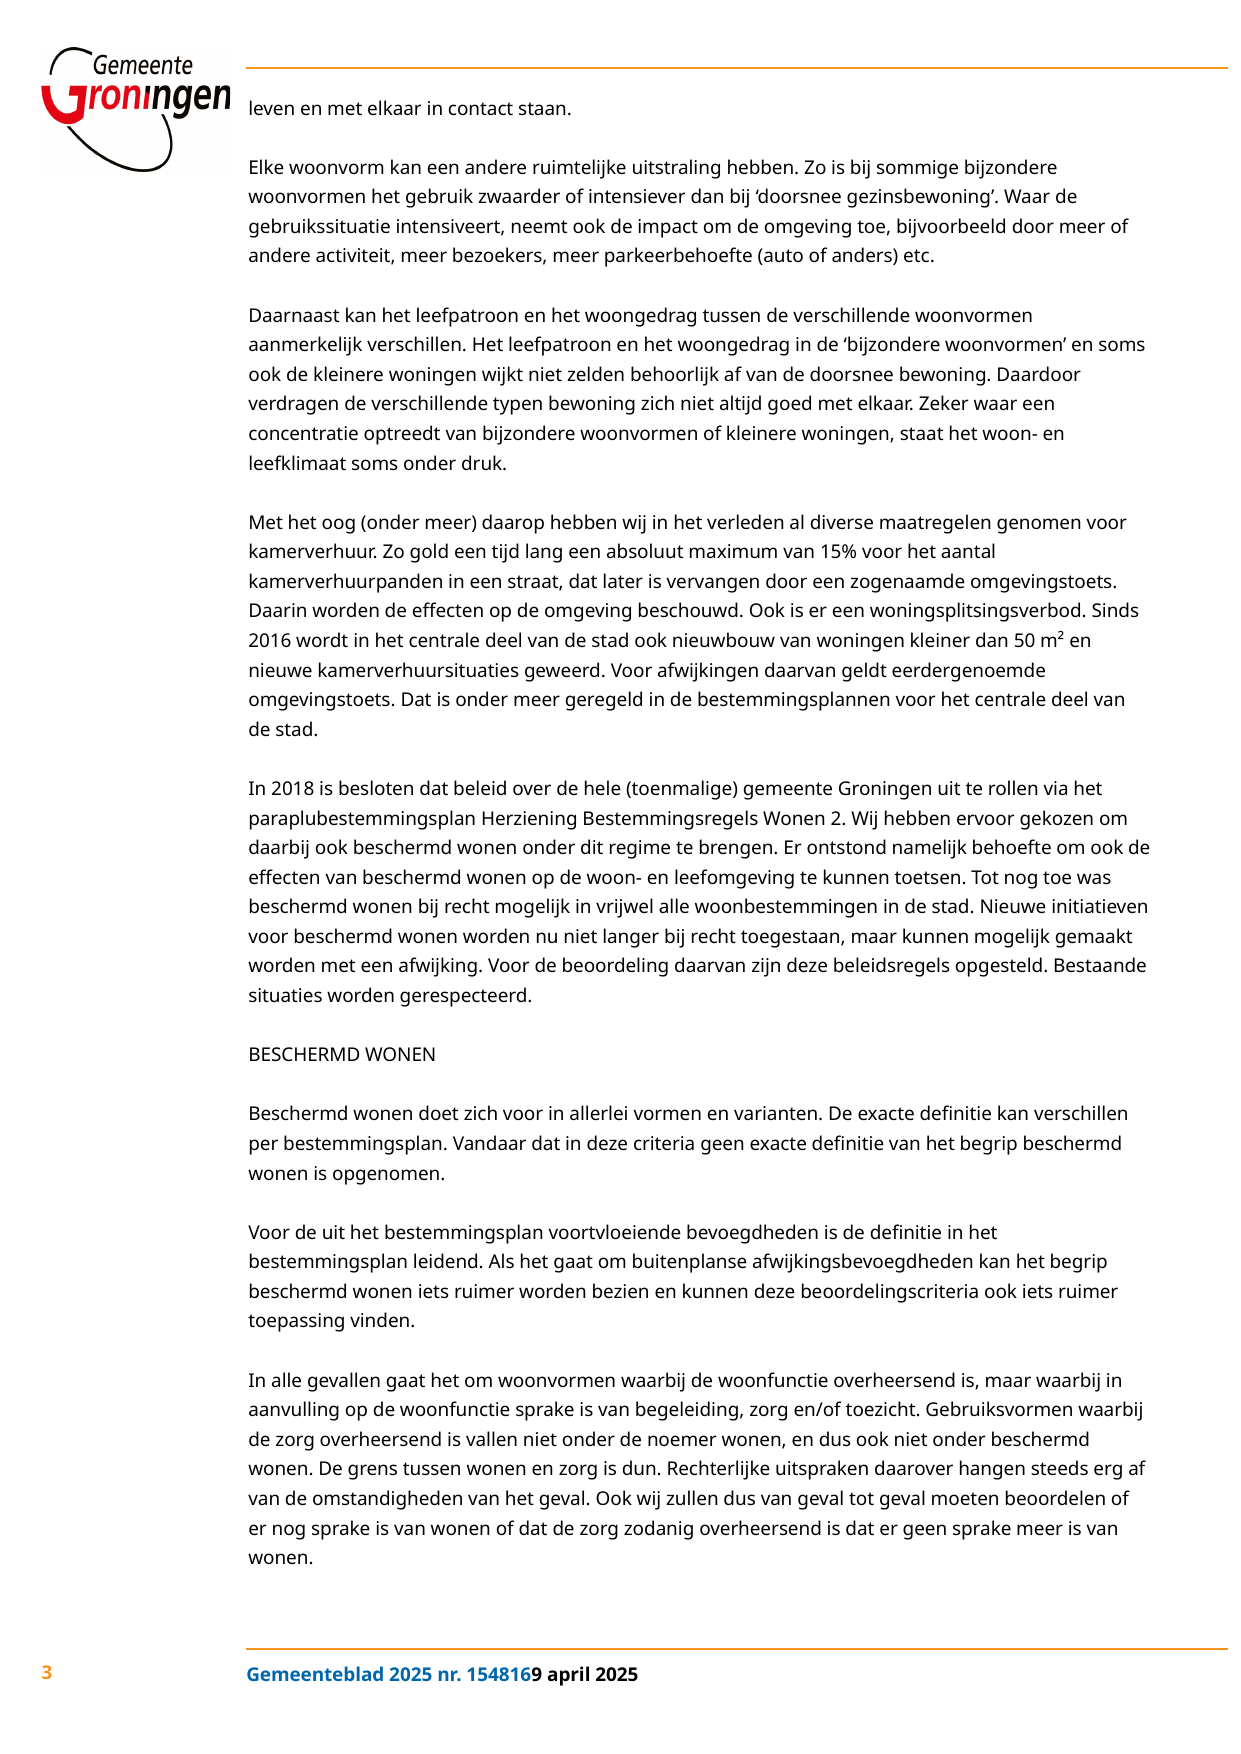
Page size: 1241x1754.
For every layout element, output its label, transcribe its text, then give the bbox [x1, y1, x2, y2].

text Met het oog (onder meer) daarop hebben wij in het verleden al diverse maatregelen genomen voor kamerverhuur. Zo gold een tijd lang een absoluut maximum van 15% voor het aantal kamerverhuurpanden in een straat, dat later is vervangen door een zogenaamde omgevingstoets. Daarin worden de effecten op de omgeving beschouwd. Ook is er een woningsplitsingsverbod. Sinds 2016 wordt in het centrale deel van de stad ook nieuwbouw van woningen kleiner dan 50 m² en nieuwe kamerverhuursituaties geweerd. Voor afwijkingen daarvan geldt eerdergenoemde omgevingstoets. Dat is onder meer geregeld in de bestemmingsplannen voor het centrale deel van de stad. [248, 509, 1152, 742]
text In alle gevallen gaat het om woonvormen waarbij de woonfunctie overheersend is, maar waarbij in aanvulling op de woonfunctie sprake is van begeleiding, zorg en/of toezicht. Gebruiksvormen waarbij de zorg overheersend is vallen niet onder de noemer wonen, en dus ook niet onder beschermd wonen. De grens tussen wonen en zorg is dun. Rechterlijke uitspraken daarover hangen steeds erg af van de omstandigheden van het geval. Ook wij zullen dus van geval tot geval moeten beoordelen of er nog sprake is van wonen of dat de zorg zodanig overheersend is dat er geen sprake meer is van wonen. [248, 1367, 1152, 1570]
text BESCHERMD WONEN [248, 1041, 1152, 1067]
text leven en met elkaar in contact staan. [248, 95, 1152, 121]
picture [41, 47, 231, 172]
text Beschermd wonen doet zich voor in allerlei vormen en varianten. De exacte definitie kan verschillen per bestemmingsplan. Vandaar dat in deze criteria geen exacte definitie van het begrip beschermd wonen is opgenomen. [248, 1101, 1152, 1186]
text Voor de uit het bestemmingsplan voortvloeiende bevoegdheden is de definitie in het bestemmingsplan leidend. Als het gaat om buitenplanse afwijkingsbevoegdheden kan het begrip beschermd wonen iets ruimer worden bezien en kunnen deze beoordelingscriteria ook iets ruimer toepassing vinden. [248, 1219, 1152, 1333]
text Daarnaast kan het leefpatroon en het woongedrag tussen de verschillende woonvormen aanmerkelijk verschillen. Het leefpatroon en het woongedrag in de ‘bijzondere woonvormen’ en soms ook de kleinere woningen wijkt niet zelden behoorlijk af van de doorsnee bewoning. Daardoor verdragen de verschillende typen bewoning zich niet altijd goed met elkaar. Zeker waar een concentratie optreedt van bijzondere woonvormen of kleinere woningen, staat het woon- en leefklimaat soms onder druk. [248, 302, 1152, 476]
text Elke woonvorm kan een andere ruimtelijke uitstraling hebben. Zo is bij sommige bijzondere woonvormen het gebruik zwaarder of intensiever dan bij ‘doorsnee gezinsbewoning’. Waar de gebruikssituatie intensiveert, neemt ook de impact om de omgeving toe, bijvoorbeeld door meer of andere activiteit, meer bezoekers, meer parkeerbehoefte (auto of anders) etc. [248, 154, 1152, 268]
text In 2018 is besloten dat beleid over de hele (toenmalige) gemeente Groningen uit te rollen via het paraplubestemmingsplan Herziening Bestemmingsregels Wonen 2. Wij hebben ervoor gekozen om daarbij ook beschermd wonen onder dit regime te brengen. Er ontstond namelijk behoefte om ook de effecten van beschermd wonen op de woon- en leefomgeving te kunnen toetsen. Tot nog toe was beschermd wonen bij recht mogelijk in vrijwel alle woonbestemmingen in de stad. Nieuwe initiatieven voor beschermd wonen worden nu niet langer bij recht toegestaan, maar kunnen mogelijk gemaakt worden met een afwijking. Voor de beoordeling daarvan zijn deze beleidsregels opgesteld. Bestaande situaties worden gerespecteerd. [248, 775, 1152, 1008]
